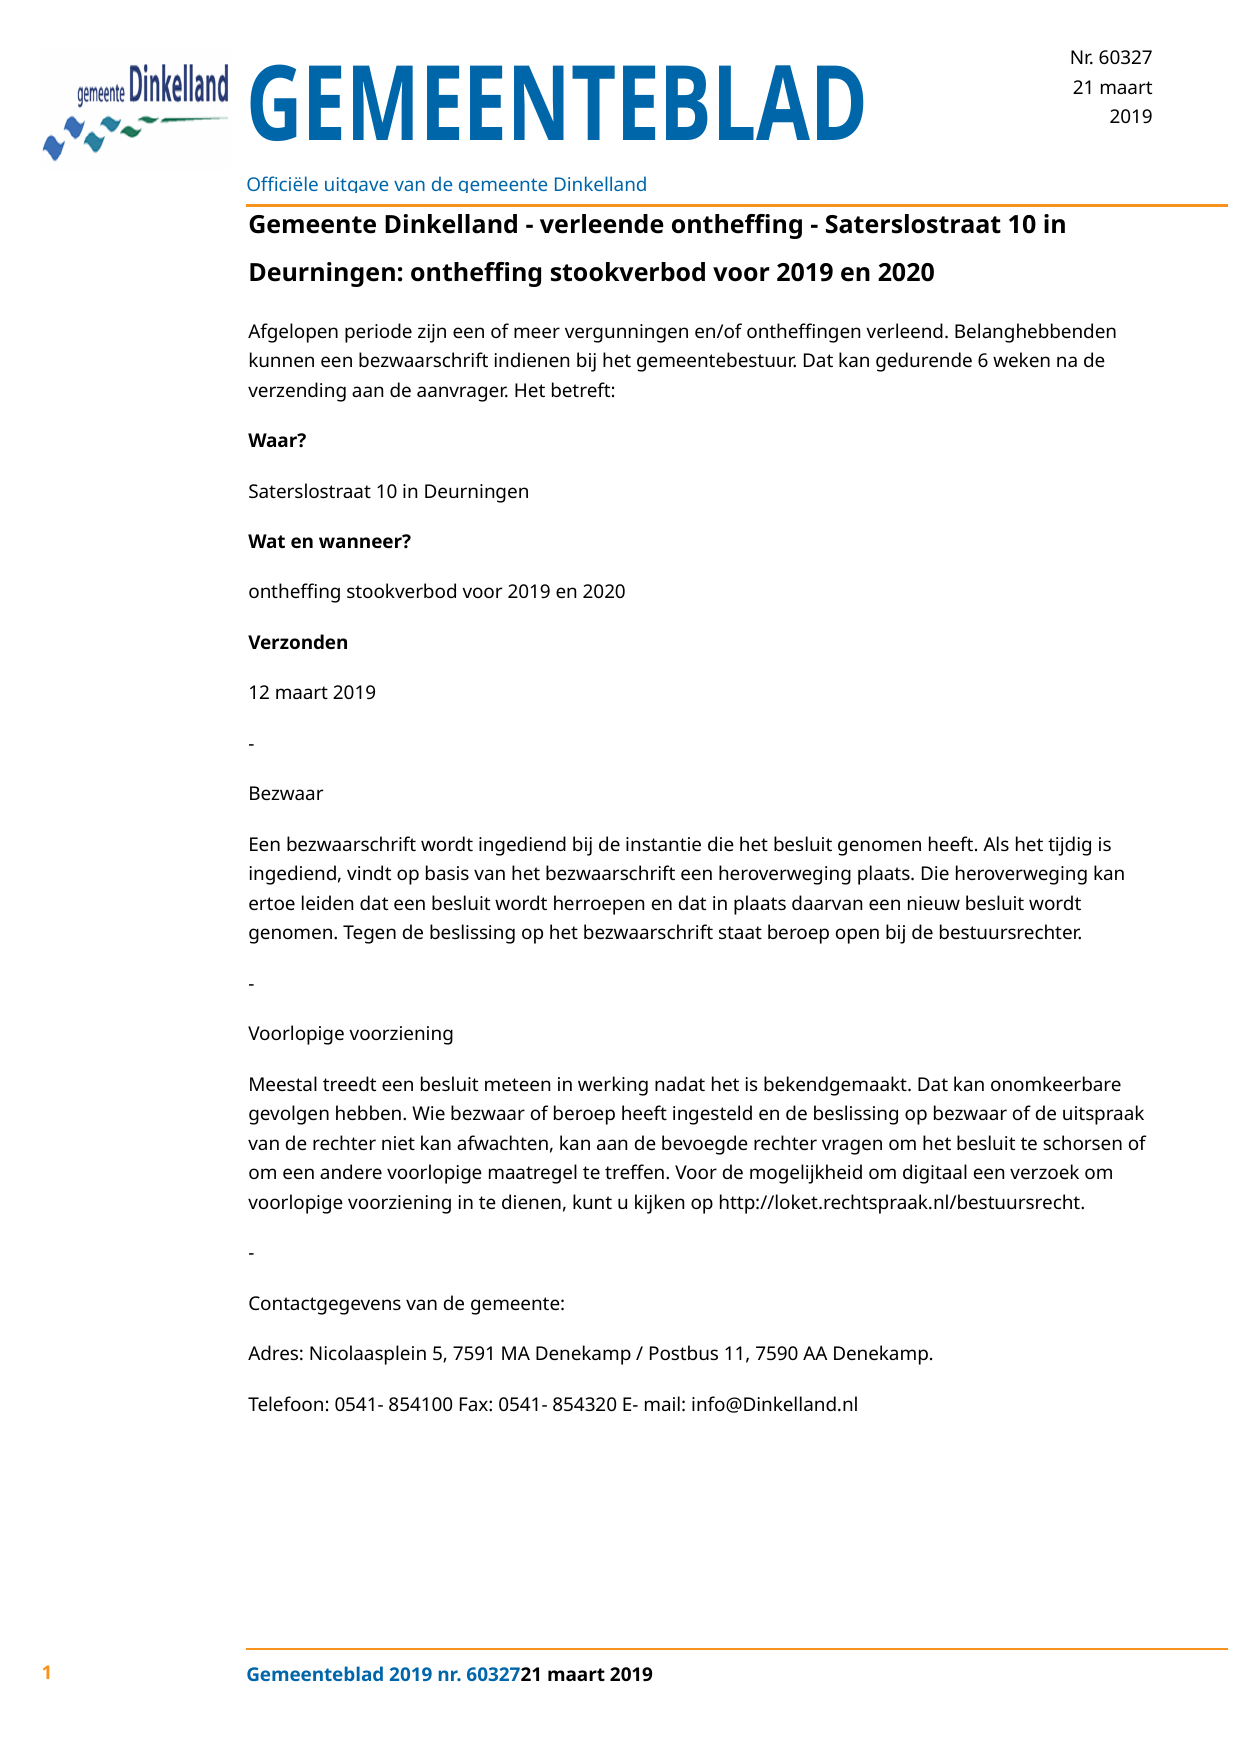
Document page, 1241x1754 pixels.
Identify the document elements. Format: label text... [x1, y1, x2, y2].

text Telefoon: 0541- 854100 Fax: 0541- 854320 E- mail: info@Dinkelland.nl [248, 1391, 1152, 1417]
text - [248, 1239, 1152, 1265]
text Waar? [248, 427, 1152, 453]
text 12 maart 2019 [248, 679, 1152, 705]
text Voorlopige voorziening [248, 1020, 1152, 1046]
text Een bezwaarschrift wordt ingediend bij de instantie die het besluit genomen heeft. Als het tijdig is ingediend, vindt op basis van het bezwaarschrift een heroverweging plaats. Die heroverweging kan ertoe leiden dat een besluit wordt herroepen en dat in plaats daarvan een nieuw besluit wordt genomen. Tegen de beslissing op het bezwaarschrift staat beroep open bij de bestuursrechter. [248, 831, 1152, 945]
text Wat en wanneer? [248, 528, 1152, 554]
text Afgelopen periode zijn een of meer vergunningen en/of ontheffingen verleend. Belanghebbenden kunnen een bezwaarschrift indienen bij het gemeentebestuur. Dat kan gedurende 6 weken na de verzending aan de aanvrager. Het betreft: [248, 318, 1152, 403]
text Contactgegevens van de gemeente: [248, 1290, 1152, 1316]
text Adres: Nicolaasplein 5, 7591 MA Denekamp / Postbus 11, 7590 AA Denekamp. [248, 1340, 1152, 1366]
text Bezwaar [248, 780, 1152, 806]
text Verzonden [248, 629, 1152, 655]
text Meestal treedt een besluit meteen in werking nadat het is bekendgemaakt. Dat kan onomkeerbare gevolgen hebben. Wie bezwaar of beroep heeft ingesteld en de beslissing op bezwaar of de uitspraak van de rechter niet kan afwachten, kan aan de bevoegde rechter vragen om het besluit te schorsen of om een andere voorlopige maatregel te treffen. Voor de mogelijkheid om digitaal een verzoek om voorlopige voorziening in te dienen, kunt u kijken op http://loket.rechtspraak.nl/bestuursrecht. [248, 1071, 1152, 1215]
picture [41, 47, 231, 172]
text Saterslostraat 10 in Deurningen [248, 478, 1152, 504]
text ontheffing stookverbod voor 2019 en 2020 [248, 579, 1152, 604]
text Gemeente Dinkelland - verleende ontheffing - Saterslostraat 10 in Deurningen: ontheffing stookverbod voor 2019 en 2020 [248, 207, 1152, 288]
text - [248, 970, 1152, 996]
text - [248, 730, 1152, 756]
